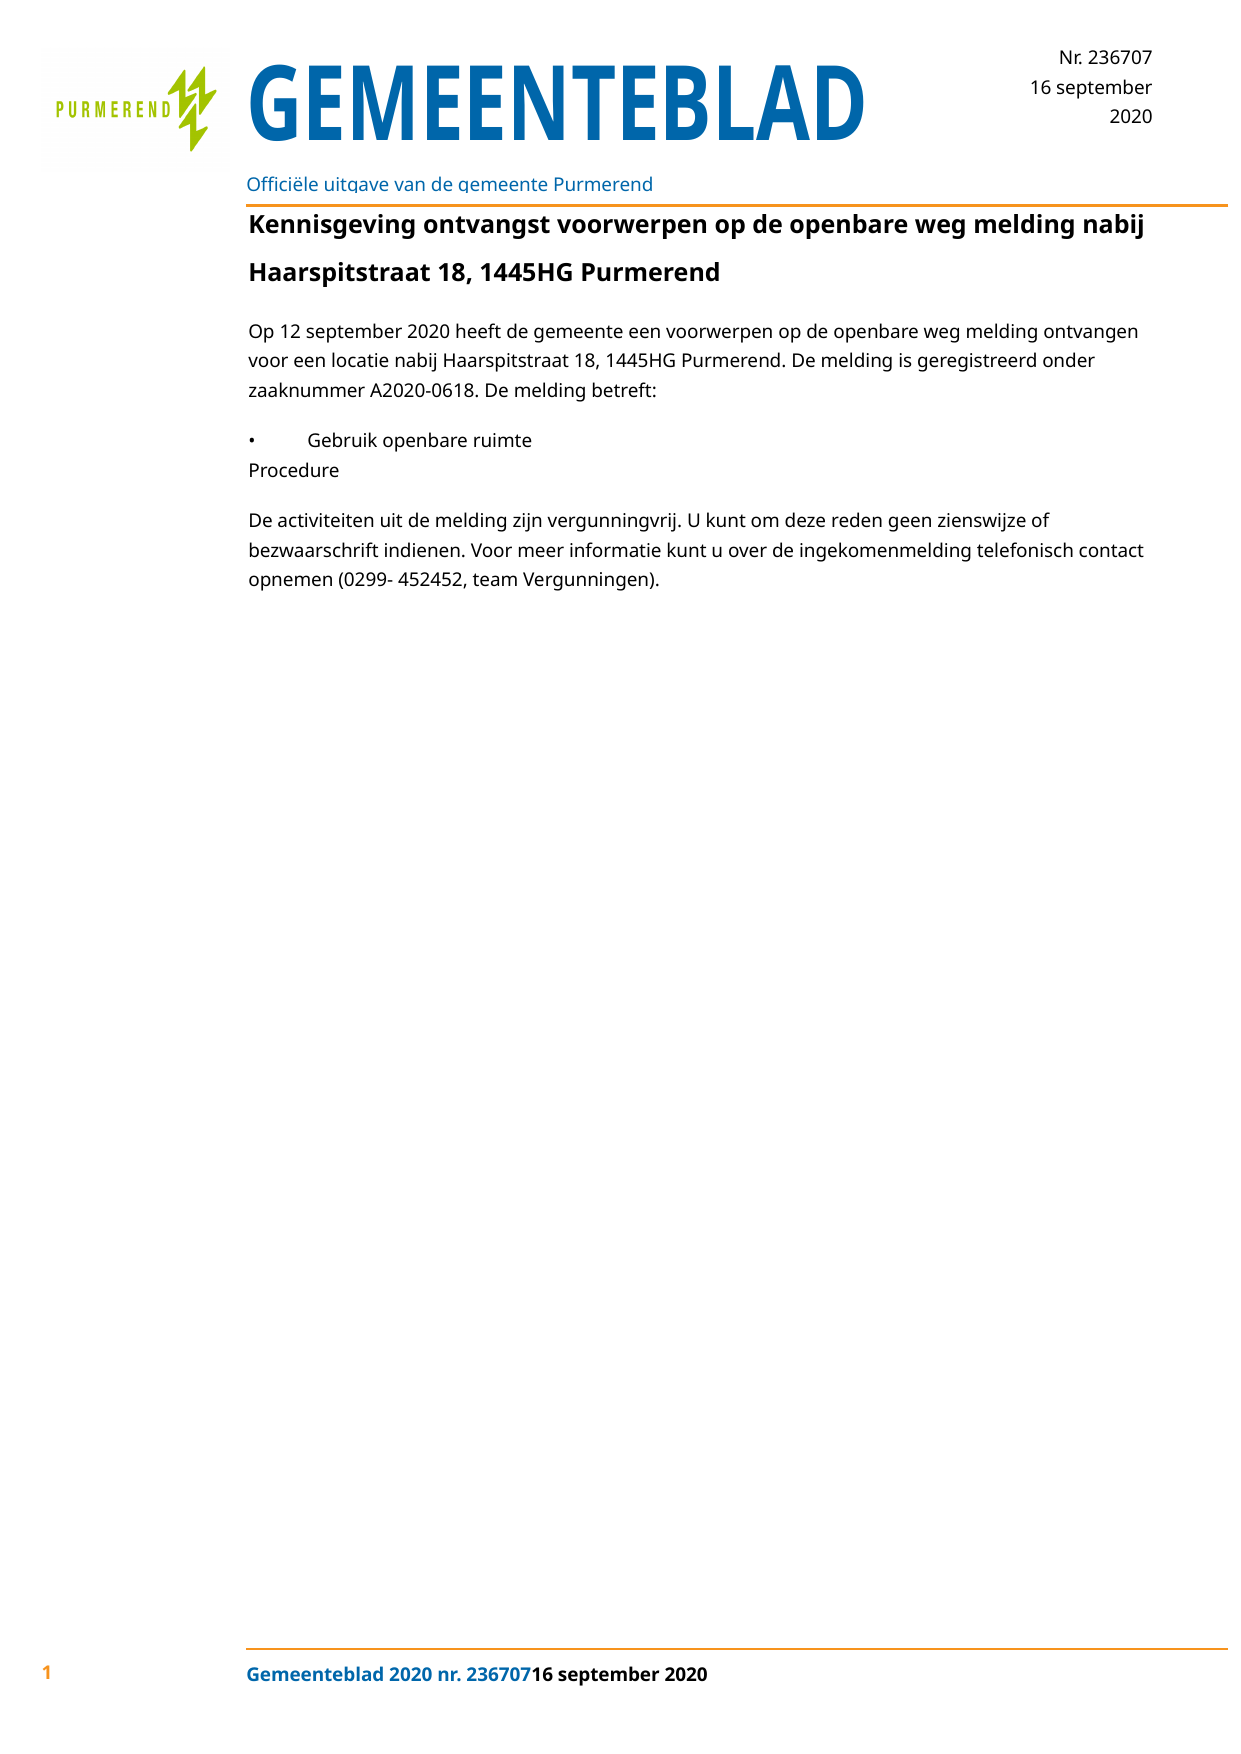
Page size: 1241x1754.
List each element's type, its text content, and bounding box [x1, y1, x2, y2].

text Op 12 september 2020 heeft de gemeente een voorwerpen op de openbare weg melding ontvangen voor een locatie nabij Haarspitstraat 18, 1445HG Purmerend. De melding is geregistreerd onder zaaknummer A2020-0618. De melding betreft: [248, 318, 1152, 403]
text Procedure [248, 457, 1152, 483]
text De activiteiten uit de melding zijn vergunningvrij. U kunt om deze reden geen zienswijze of bezwaarschrift indienen. Voor meer informatie kunt u over de ingekomenmelding telefonisch contact opnemen (0299- 452452, team Vergunningen). [248, 507, 1152, 592]
text Kennisgeving ontvangst voorwerpen op de openbare weg melding nabij Haarspitstraat 18, 1445HG Purmerend [248, 207, 1152, 288]
picture [41, 47, 231, 172]
list Gebruik openbare ruimte [248, 427, 1152, 453]
